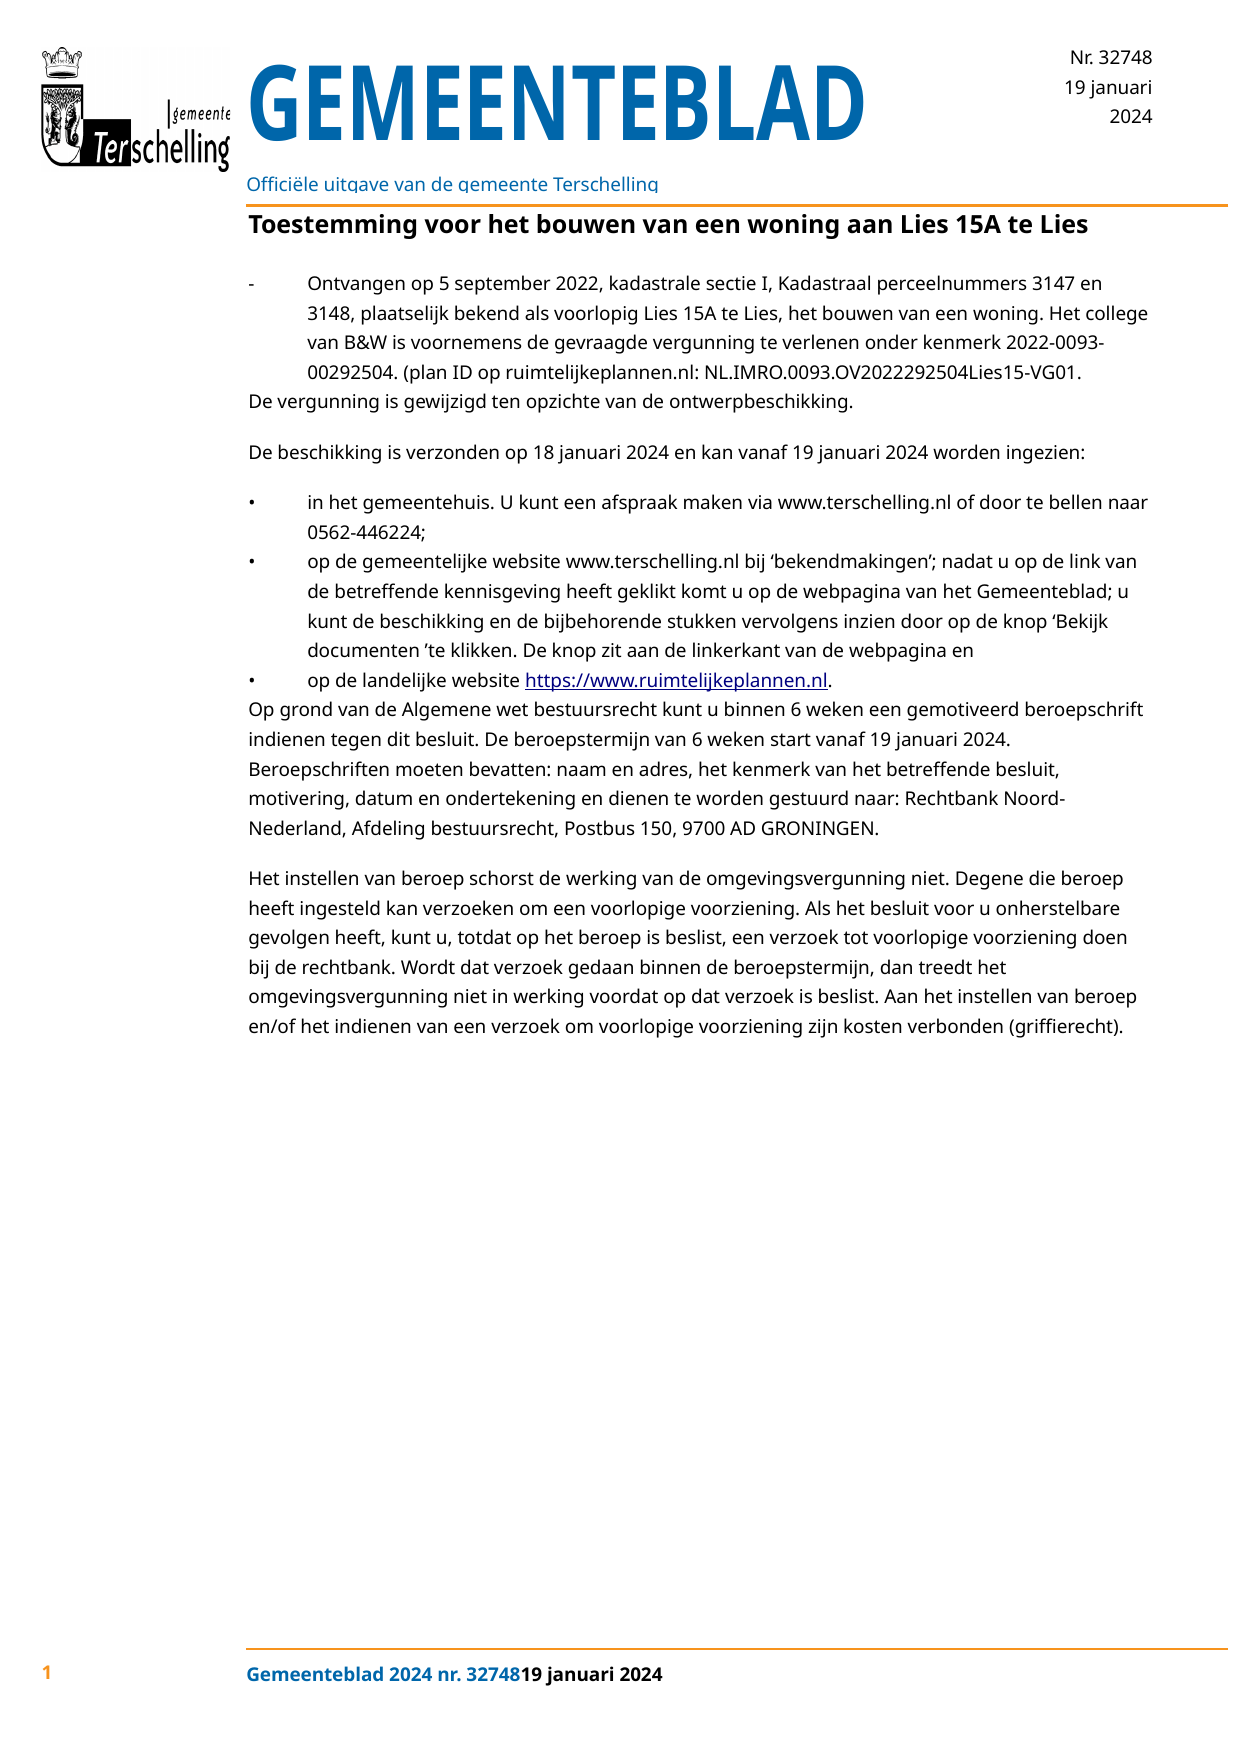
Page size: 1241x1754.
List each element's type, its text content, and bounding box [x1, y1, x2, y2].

text Het instellen van beroep schorst de werking van de omgevingsvergunning niet. Degene die beroep heeft ingesteld kan verzoeken om een voorlopige voorziening. Als het besluit voor u onherstelbare gevolgen heeft, kunt u, totdat op het beroep is beslist, een verzoek tot voorlopige voorziening doen bij de rechtbank. Wordt dat verzoek gedaan binnen de beroepstermijn, dan treedt het omgevingsvergunning niet in werking voordat op dat verzoek is beslist. Aan het instellen van beroep en/of het indienen van een verzoek om voorlopige voorziening zijn kosten verbonden (griffierecht). [248, 865, 1152, 1039]
text De vergunning is gewijzigd ten opzichte van de ontwerpbeschikking. [248, 389, 1152, 414]
list op de landelijke website https://www.ruimtelijkeplannen.nl. [248, 667, 1152, 693]
text De beschikking is verzonden op 18 januari 2024 en kan vanaf 19 januari 2024 worden ingezien: [248, 439, 1152, 465]
picture [41, 47, 231, 172]
list op de gemeentelijke website www.terschelling.nl bij ‘bekendmakingen’; nadat u op de link van de betreffende kennisgeving heeft geklikt komt u op de webpagina van het Gemeenteblad; u kunt de beschikking en de bijbehorende stukken vervolgens inzien door op de knop ‘Bekijk documenten ’te klikken. De knop zit aan de linkerkant van de webpagina en [248, 549, 1152, 663]
list Ontvangen op 5 september 2022, kadastrale sectie I, Kadastraal perceelnummers 3147 en 3148, plaatselijk bekend als voorlopig Lies 15A te Lies, het bouwen van een woning. Het college van B&W is voornemens de gevraagde vergunning te verlenen onder kenmerk 2022-0093-00292504. (plan ID op ruimtelijkeplannen.nl: NL.IMRO.0093.OV2022292504Lies15-VG01. [248, 270, 1152, 385]
list in het gemeentehuis. U kunt een afspraak maken via www.terschelling.nl of door te bellen naar 0562-446224; [248, 489, 1152, 545]
text Op grond van de Algemene wet bestuursrecht kunt u binnen 6 weken een gemotiveerd beroepschrift indienen tegen dit besluit. De beroepstermijn van 6 weken start vanaf 19 januari 2024. Beroepschriften moeten bevatten: naam en adres, het kenmerk van het betreffende besluit, motivering, datum en ondertekening en dienen te worden gestuurd naar: Rechtbank Noord-Nederland, Afdeling bestuursrecht, Postbus 150, 9700 AD GRONINGEN. [248, 697, 1152, 841]
text Toestemming voor het bouwen van een woning aan Lies 15A te Lies [248, 207, 1152, 241]
